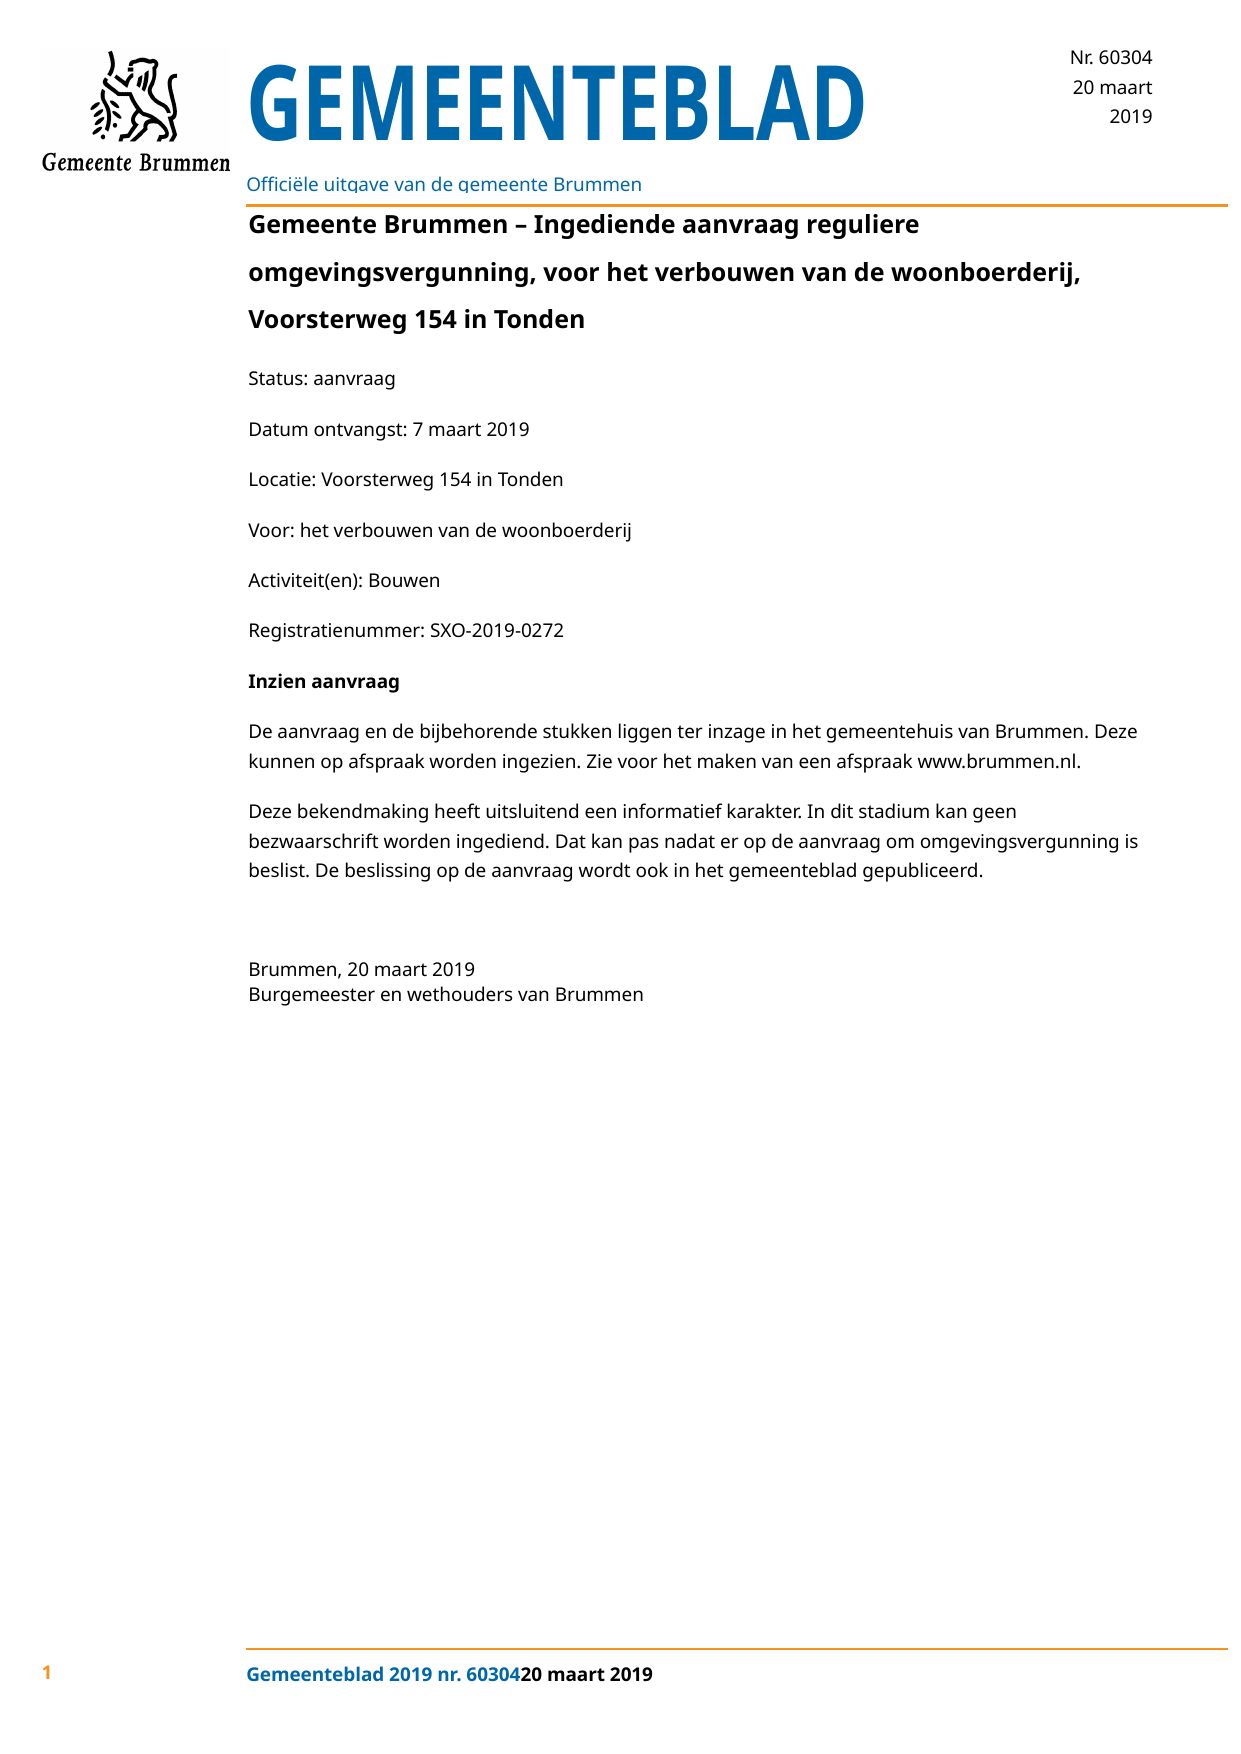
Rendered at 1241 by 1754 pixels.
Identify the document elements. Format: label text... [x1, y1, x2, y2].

text Gemeente Brummen – Ingediende aanvraag reguliere omgevingsvergunning, voor het verbouwen van de woonboerderij, Voorsterweg 154 in Tonden [248, 207, 1152, 336]
text De aanvraag en de bijbehorende stukken liggen ter inzage in het gemeentehuis van Brummen. Deze kunnen op afspraak worden ingezien. Zie voor het maken van een afspraak www.brummen.nl. [248, 718, 1152, 774]
text Burgemeester en wethouders van Brummen [248, 982, 1152, 1007]
text Datum ontvangst: 7 maart 2019 [248, 416, 1152, 442]
text Voor: het verbouwen van de woonboerderij [248, 517, 1152, 542]
text Inzien aanvraag [248, 668, 1152, 694]
text Registratienummer: SXO-2019-0272 [248, 618, 1152, 643]
text Status: aanvraag [248, 366, 1152, 391]
text Brummen, 20 maart 2019 [248, 956, 1152, 982]
text Activiteit(en): Bouwen [248, 567, 1152, 593]
text Deze bekendmaking heeft uitsluitend een informatief karakter. In dit stadium kan geen bezwaarschrift worden ingediend. Dat kan pas nadat er op de aanvraag om omgevingsvergunning is beslist. De beslissing op de aanvraag wordt ook in het gemeenteblad gepubliceerd. [248, 798, 1152, 883]
picture [41, 47, 231, 172]
text Locatie: Voorsterweg 154 in Tonden [248, 466, 1152, 492]
